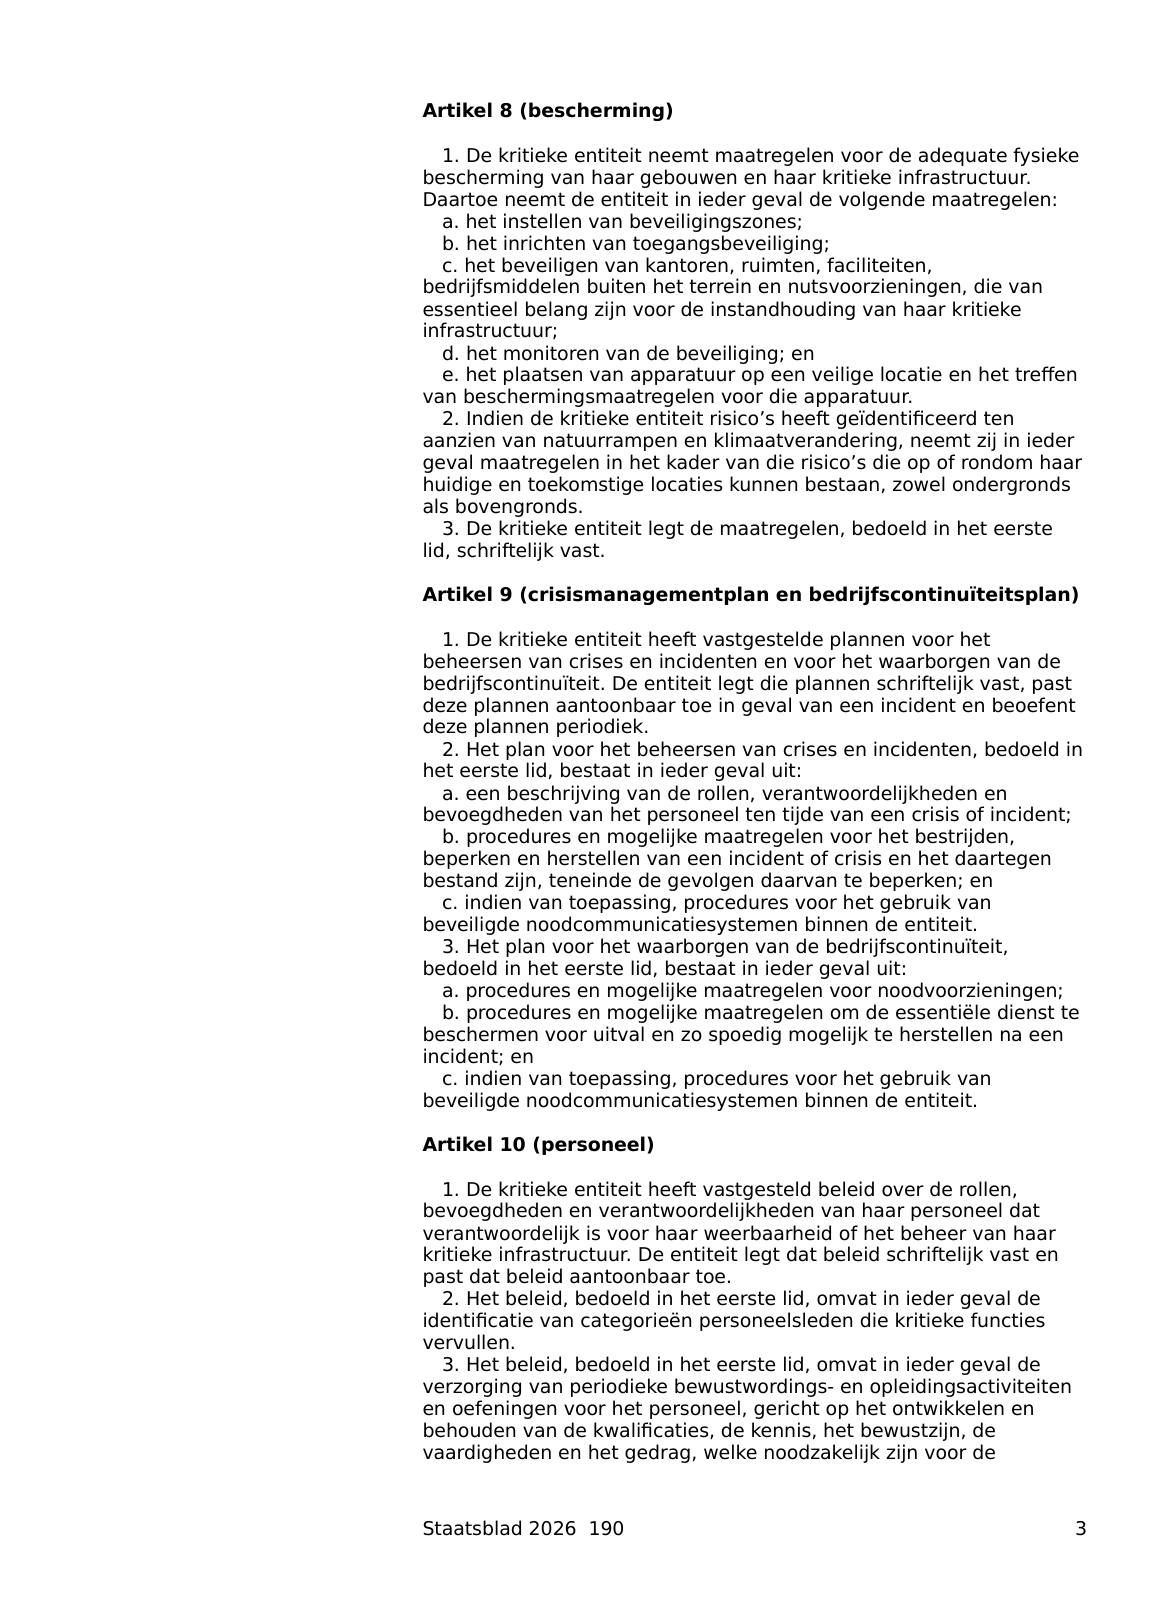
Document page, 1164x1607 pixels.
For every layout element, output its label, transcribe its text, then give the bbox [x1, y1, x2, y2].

text d. het monitoren van de beveiliging; en [422, 342, 1087, 364]
text b. procedures en mogelijke maatregelen voor het bestrijden, beperken en herstellen van een incident of crisis en het daartegen bestand zijn, teneinde de gevolgen daarvan te beperken; en [422, 826, 1087, 892]
text c. het beveiligen van kantoren, ruimten, faciliteiten, bedrijfsmiddelen buiten het terrein en nutsvoorzieningen, die van essentieel belang zijn voor de instandhouding van haar kritieke infrastructuur; [422, 254, 1087, 342]
text 3. De kritieke entiteit legt de maatregelen, bedoeld in het eerste lid, schriftelijk vast. [422, 518, 1087, 562]
subtitle Artikel 9 (crisismanagementplan en bedrijfscontinuïteitsplan) [422, 584, 1087, 606]
text a. procedures en mogelijke maatregelen voor noodvoorzieningen; [422, 980, 1087, 1002]
text 2. Het beleid, bedoeld in het eerste lid, omvat in ieder geval de identificatie van categorieën personeelsleden die kritieke functies vervullen. [422, 1288, 1087, 1354]
text a. een beschrijving van de rollen, verantwoordelijkheden en bevoegdheden van het personeel ten tijde van een crisis of incident; [422, 782, 1087, 826]
text e. het plaatsen van apparatuur op een veilige locatie en het treffen van beschermingsmaatregelen voor die apparatuur. [422, 364, 1087, 408]
text b. het inrichten van toegangsbeveiliging; [422, 232, 1087, 254]
text 1. De kritieke entiteit heeft vastgestelde plannen voor het beheersen van crises en incidenten en voor het waarborgen van de bedrijfscontinuïteit. De entiteit legt die plannen schriftelijk vast, past deze plannen aantoonbaar toe in geval van een incident en beoefent deze plannen periodiek. [422, 628, 1087, 738]
text b. procedures en mogelijke maatregelen om de essentiële dienst te beschermen voor uitval en zo spoedig mogelijk te herstellen na een incident; en [422, 1002, 1087, 1068]
text 1. De kritieke entiteit heeft vastgesteld beleid over de rollen, bevoegdheden en verantwoordelijkheden van haar personeel dat verantwoordelijk is voor haar weerbaarheid of het beheer van haar kritieke infrastructuur. De entiteit legt dat beleid schriftelijk vast en past dat beleid aantoonbaar toe. [422, 1178, 1087, 1288]
text 2. Het plan voor het beheersen van crises en incidenten, bedoeld in het eerste lid, bestaat in ieder geval uit: [422, 738, 1087, 782]
text 2. Indien de kritieke entiteit risico’s heeft geïdentificeerd ten aanzien van natuurrampen en klimaatverandering, neemt zij in ieder geval maatregelen in het kader van die risico’s die op of rondom haar huidige en toekomstige locaties kunnen bestaan, zowel ondergronds als bovengronds. [422, 408, 1087, 518]
subtitle Artikel 8 (bescherming) [422, 100, 1087, 122]
text c. indien van toepassing, procedures voor het gebruik van beveiligde noodcommunicatiesystemen binnen de entiteit. [422, 1068, 1087, 1112]
text 1. De kritieke entiteit neemt maatregelen voor de adequate fysieke bescherming van haar gebouwen en haar kritieke infrastructuur. Daartoe neemt de entiteit in ieder geval de volgende maatregelen: [422, 144, 1087, 211]
text 3. Het beleid, bedoeld in het eerste lid, omvat in ieder geval de verzorging van periodieke bewustwordings- en opleidingsactiviteiten en oefeningen voor het personeel, gericht op het ontwikkelen en behouden van de kwalificaties, de kennis, het bewustzijn, de vaardigheden en het gedrag, welke noodzakelijk zijn voor de [422, 1354, 1087, 1464]
subtitle Artikel 10 (personeel) [422, 1134, 1087, 1156]
text a. het instellen van beveiligingszones; [422, 211, 1087, 232]
text 3. Het plan voor het waarborgen van de bedrijfscontinuïteit, bedoeld in het eerste lid, bestaat in ieder geval uit: [422, 936, 1087, 980]
text c. indien van toepassing, procedures voor het gebruik van beveiligde noodcommunicatiesystemen binnen de entiteit. [422, 892, 1087, 936]
